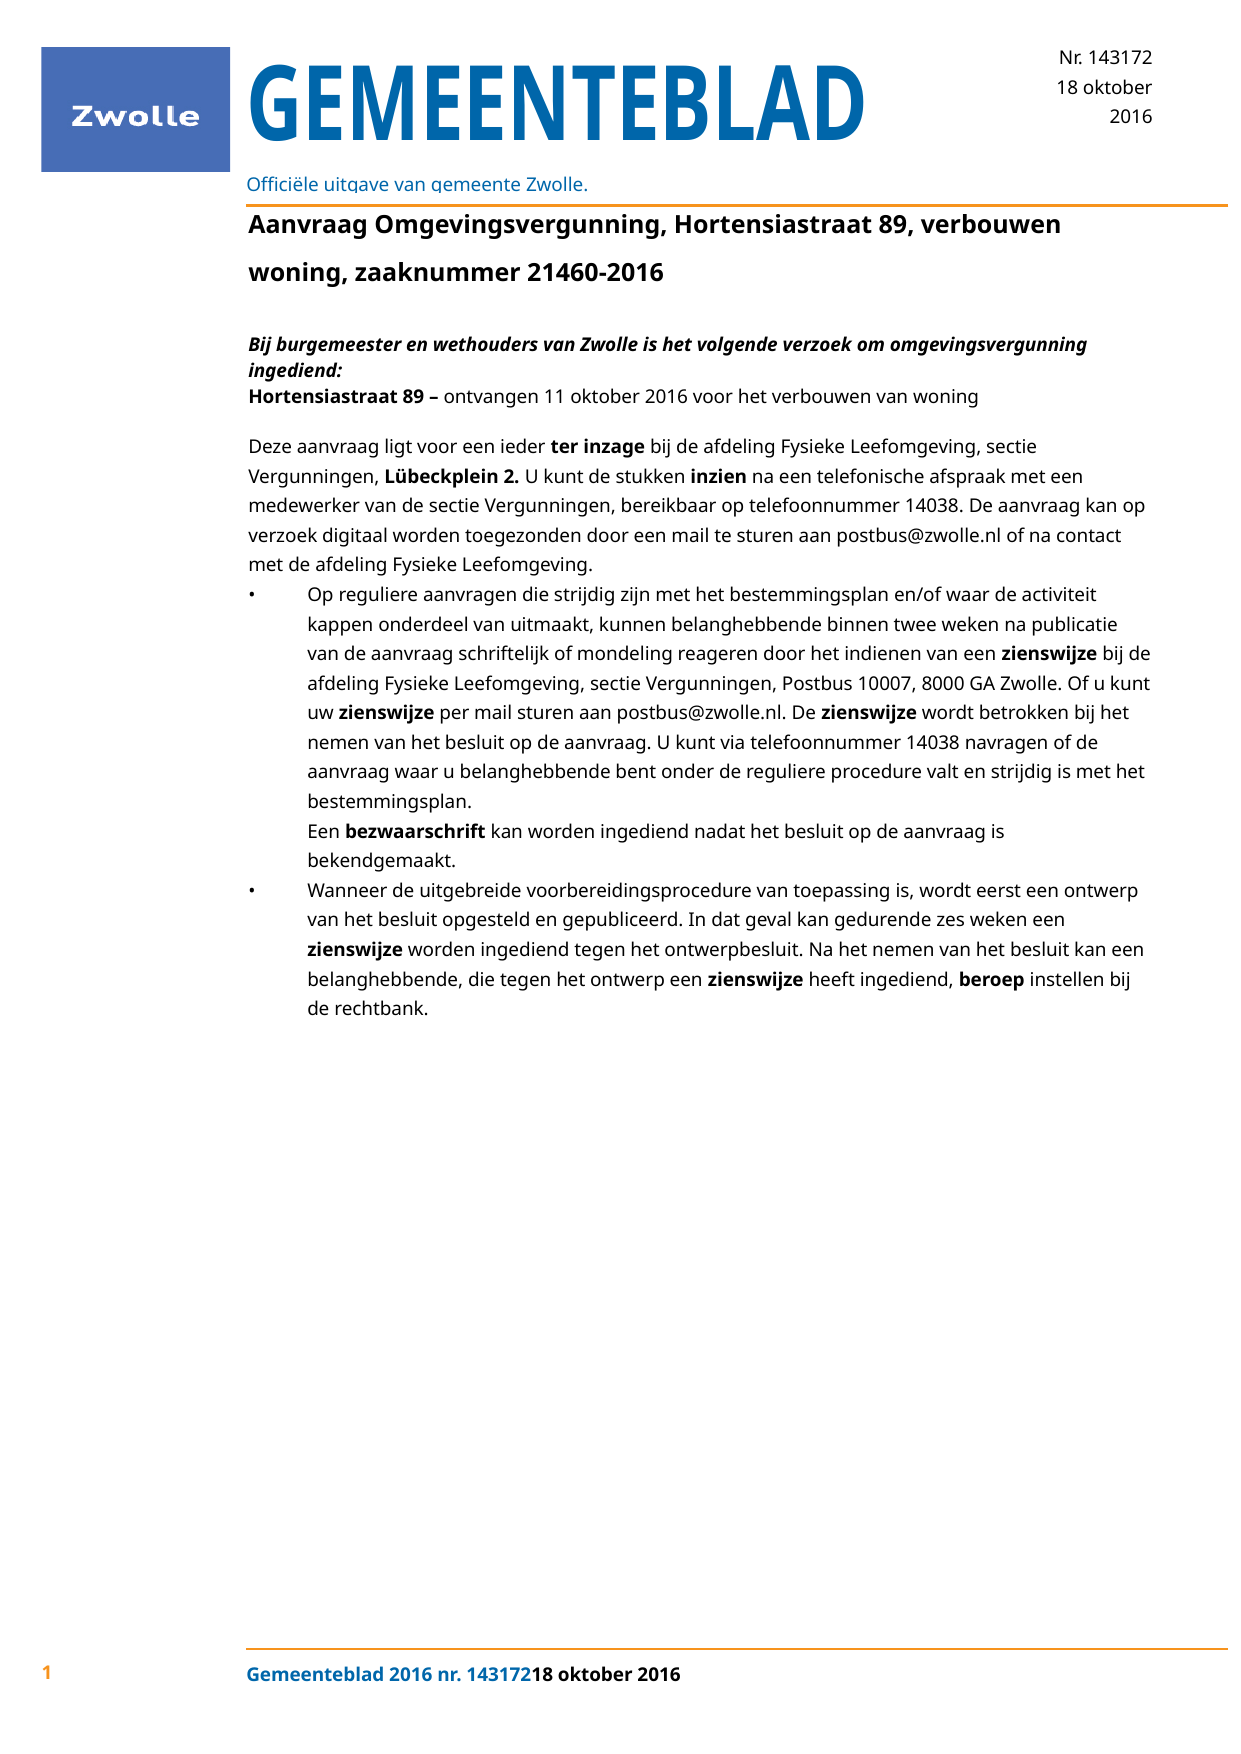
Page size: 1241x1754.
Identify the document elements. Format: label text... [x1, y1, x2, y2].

text Deze aanvraag ligt voor een ieder ter inzage bij de afdeling Fysieke Leefomgeving, sectie Vergunningen, Lübeckplein 2. U kunt de stukken inzien na een telefonische afspraak met een medewerker van de sectie Vergunningen, bereikbaar op telefoonnummer 14038. De aanvraag kan op verzoek digitaal worden toegezonden door een mail te sturen aan postbus@zwolle.nl of na contact met de afdeling Fysieke Leefomgeving. [248, 433, 1152, 577]
list Wanneer de uitgebreide voorbereidingsprocedure van toepassing is, wordt eerst een ontwerp van het besluit opgesteld en gepubliceerd. In dat geval kan gedurende zes weken een zienswijze worden ingediend tegen het ontwerpbesluit. Na het nemen van het besluit kan een belanghebbende, die tegen het ontwerp een zienswijze heeft ingediend, beroep instellen bij de rechtbank. [248, 877, 1152, 1021]
text Bij burgemeester en wethouders van Zwolle is het volgende verzoek om omgevingsvergunning ingediend: [248, 331, 1152, 383]
list Een bezwaarschrift kan worden ingediend nadat het besluit op de aanvraag is bekendgemaakt. [248, 818, 1152, 873]
list Op reguliere aanvragen die strijdig zijn met het bestemmingsplan en/of waar de activiteit kappen onderdeel van uitmaakt, kunnen belanghebbende binnen twee weken na publicatie van de aanvraag schriftelijk of mondeling reageren door het indienen van een zienswijze bij de afdeling Fysieke Leefomgeving, sectie Vergunningen, Postbus 10007, 8000 GA Zwolle. Of u kunt uw zienswijze per mail sturen aan postbus@zwolle.nl. De zienswijze wordt betrokken bij het nemen van het besluit op de aanvraag. U kunt via telefoonnummer 14038 navragen of de aanvraag waar u belanghebbende bent onder de reguliere procedure valt en strijdig is met het bestemmingsplan. [248, 581, 1152, 814]
text Hortensiastraat 89 – ontvangen 11 oktober 2016 voor het verbouwen van woning [248, 383, 1152, 409]
picture [41, 47, 231, 172]
text Aanvraag Omgevingsvergunning, Hortensiastraat 89, verbouwen woning, zaaknummer 21460-2016 [248, 207, 1152, 288]
